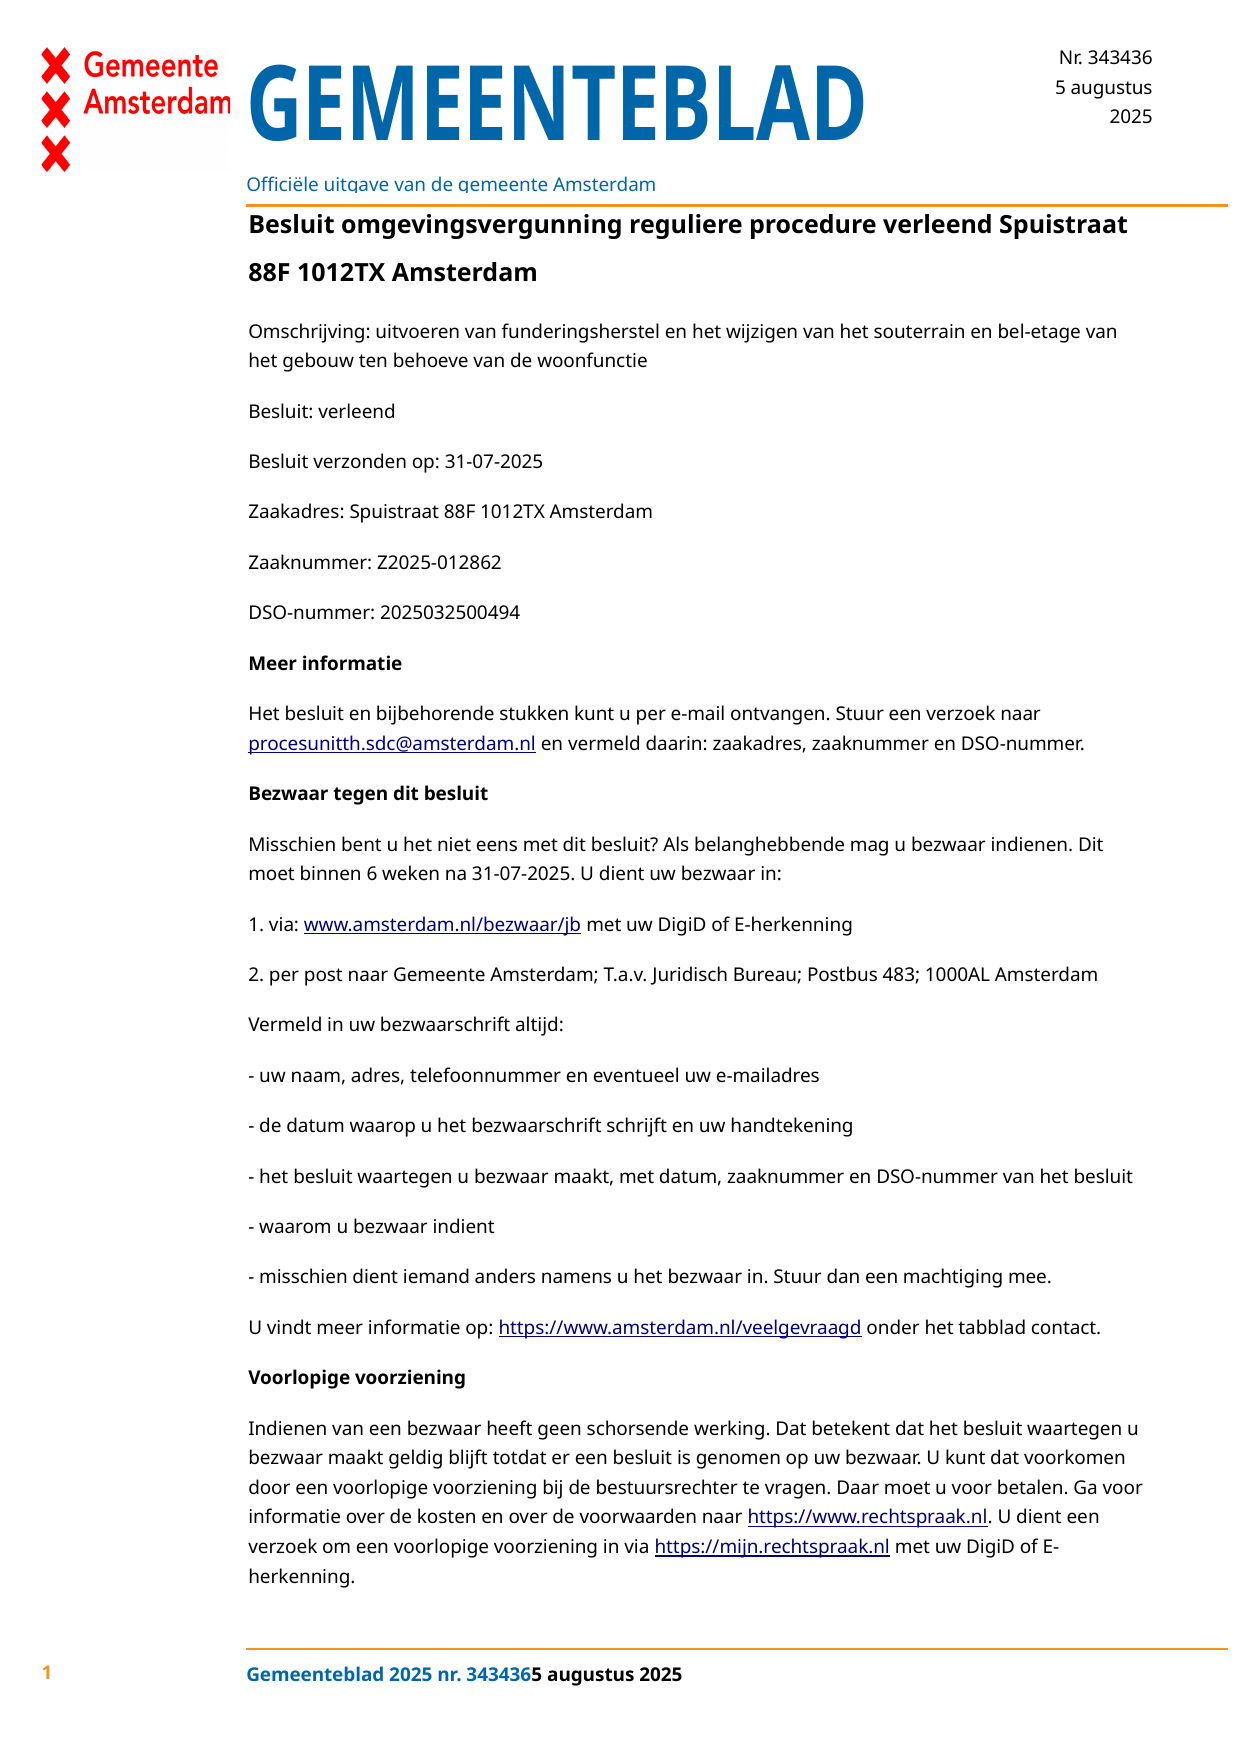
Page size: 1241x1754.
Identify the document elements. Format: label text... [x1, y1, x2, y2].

text - waarom u bezwaar indient [248, 1213, 1152, 1239]
text Omschrijving: uitvoeren van funderingsherstel en het wijzigen van het souterrain en bel-etage van het gebouw ten behoeve van de woonfunctie [248, 318, 1152, 373]
text Zaaknummer: Z2025-012862 [248, 549, 1152, 575]
text Voorlopige voorziening [248, 1364, 1152, 1390]
text - de datum waarop u het bezwaarschrift schrijft en uw handtekening [248, 1112, 1152, 1138]
text Misschien bent u het niet eens met dit besluit? Als belanghebbende mag u bezwaar indienen. Dit moet binnen 6 weken na 31-07-2025. U dient uw bezwaar in: [248, 831, 1152, 886]
text - het besluit waartegen u bezwaar maakt, met datum, zaaknummer en DSO-nummer van het besluit [248, 1163, 1152, 1189]
text Besluit: verleend [248, 398, 1152, 424]
picture [41, 47, 231, 172]
text - misschien dient iemand anders namens u het bezwaar in. Stuur dan een machtiging mee. [248, 1264, 1152, 1289]
text Besluit omgevingsvergunning reguliere procedure verleend Spuistraat 88F 1012TX Amsterdam [248, 207, 1152, 288]
text 1. via: www.amsterdam.nl/bezwaar/jb met uw DigiD of E-herkenning [248, 911, 1152, 937]
text Vermeld in uw bezwaarschrift altijd: [248, 1012, 1152, 1037]
text Bezwaar tegen dit besluit [248, 780, 1152, 806]
text Indienen van een bezwaar heeft geen schorsende werking. Dat betekent dat het besluit waartegen u bezwaar maakt geldig blijft totdat er een besluit is genomen op uw bezwaar. U kunt dat voorkomen door een voorlopige voorziening bij de bestuursrechter te vragen. Daar moet u voor betalen. Ga voor informatie over de kosten en over de voorwaarden naar https://www.rechtspraak.nl. U dient een verzoek om een voorlopige voorziening in via https://mijn.rechtspraak.nl met uw DigiD of E-herkenning. [248, 1415, 1152, 1589]
text DSO-nummer: 2025032500494 [248, 599, 1152, 625]
text U vindt meer informatie op: https://www.amsterdam.nl/veelgevraagd onder het tabblad contact. [248, 1314, 1152, 1340]
text Zaakadres: Spuistraat 88F 1012TX Amsterdam [248, 499, 1152, 524]
text 2. per post naar Gemeente Amsterdam; T.a.v. Juridisch Bureau; Postbus 483; 1000AL Amsterdam [248, 961, 1152, 987]
text Het besluit en bijbehorende stukken kunt u per e-mail ontvangen. Stuur een verzoek naar procesunitth.sdc@amsterdam.nl en vermeld daarin: zaakadres, zaaknummer en DSO-nummer. [248, 700, 1152, 756]
text Meer informatie [248, 650, 1152, 676]
text - uw naam, adres, telefoonnummer en eventueel uw e-mailadres [248, 1062, 1152, 1088]
text Besluit verzonden op: 31-07-2025 [248, 448, 1152, 474]
